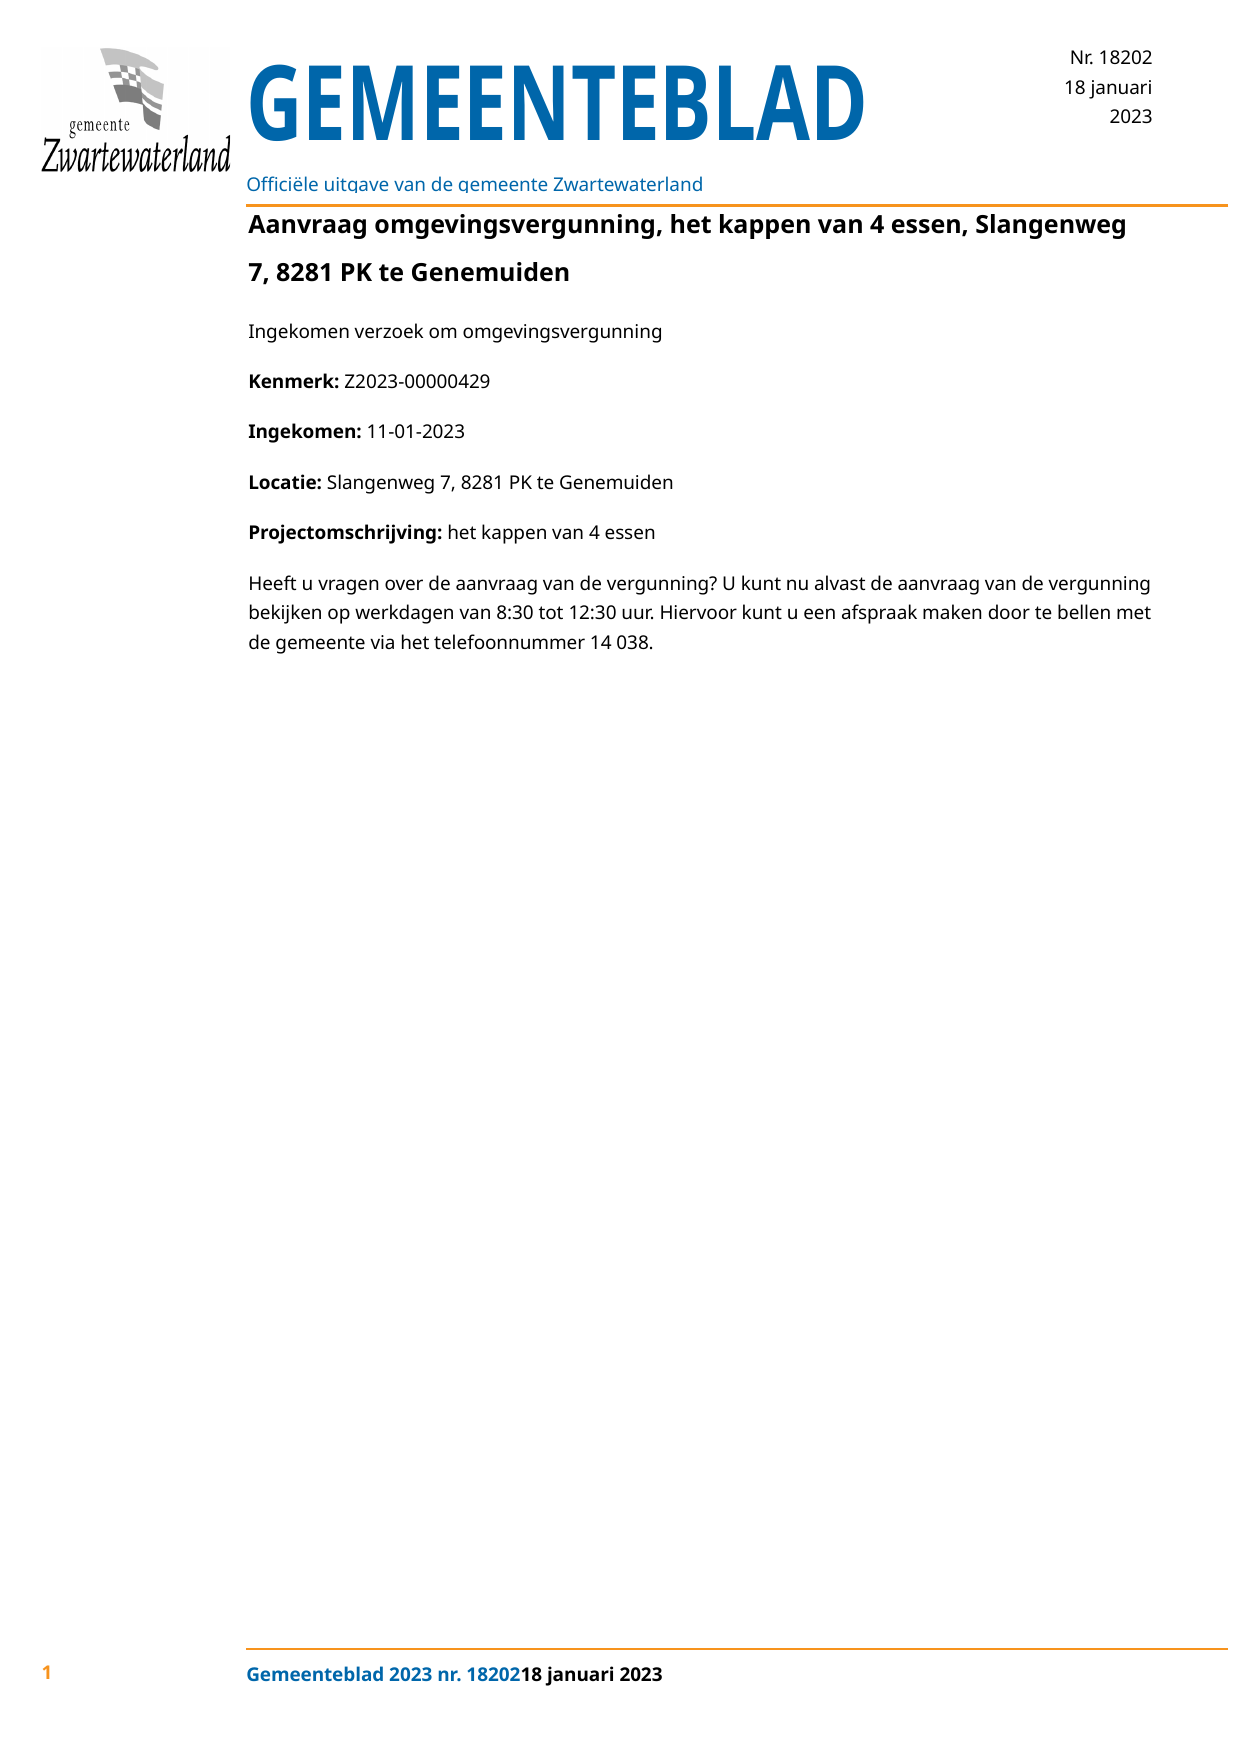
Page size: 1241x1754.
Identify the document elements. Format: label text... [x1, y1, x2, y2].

text Ingekomen verzoek om omgevingsvergunning [248, 318, 1152, 344]
text Projectomschrijving: het kappen van 4 essen [248, 519, 1152, 545]
text Kenmerk: Z2023-00000429 [248, 368, 1152, 394]
text Heeft u vragen over de aanvraag van de vergunning? U kunt nu alvast de aanvraag van de vergunning bekijken op werkdagen van 8:30 tot 12:30 uur. Hiervoor kunt u een afspraak maken door te bellen met de gemeente via het telefoonnummer 14 038. [248, 570, 1152, 655]
text Locatie: Slangenweg 7, 8281 PK te Genemuiden [248, 469, 1152, 495]
text Aanvraag omgevingsvergunning, het kappen van 4 essen, Slangenweg 7, 8281 PK te Genemuiden [248, 207, 1152, 288]
picture [41, 47, 231, 172]
text Ingekomen: 11-01-2023 [248, 419, 1152, 444]
